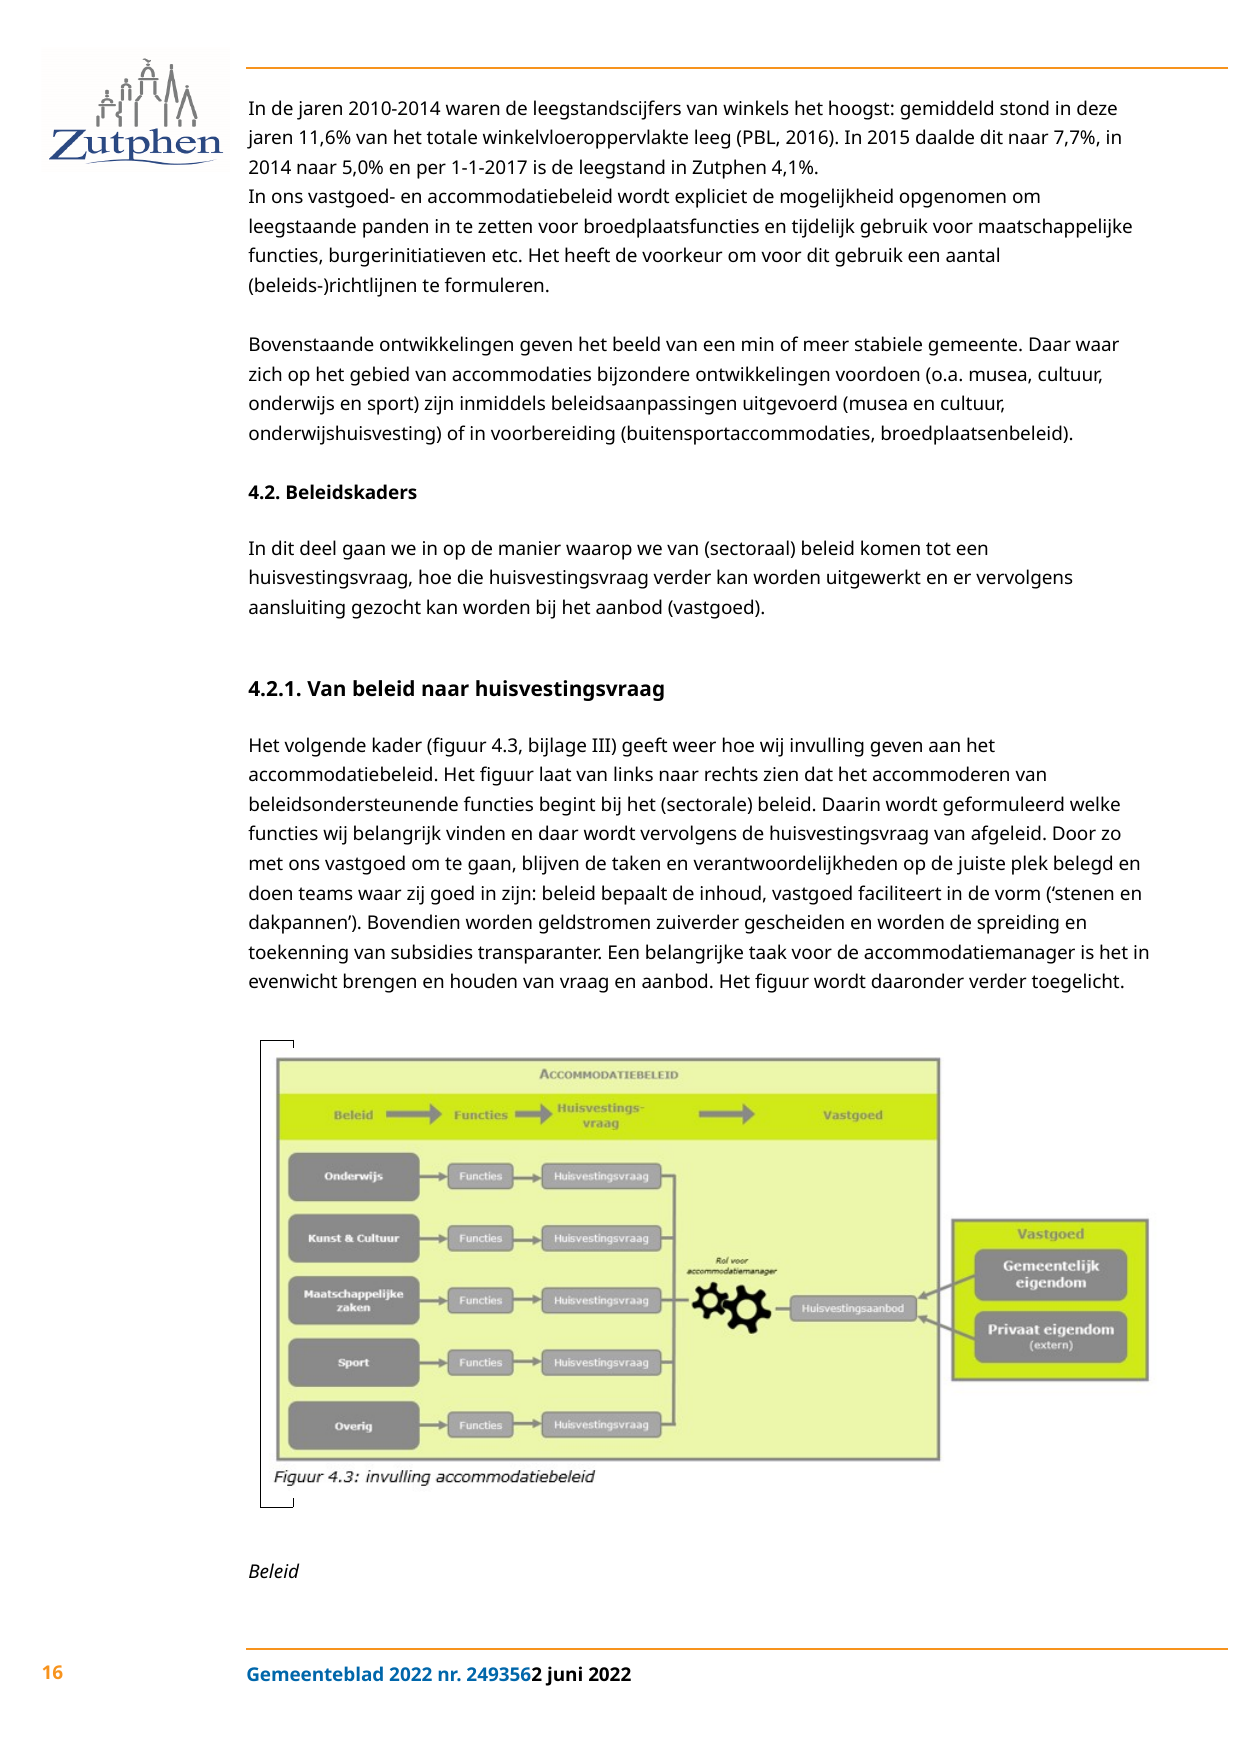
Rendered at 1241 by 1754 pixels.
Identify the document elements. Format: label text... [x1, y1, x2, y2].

text Het volgende kader (figuur 4.3, bijlage III) geeft weer hoe wij invulling geven aan het accommodatiebeleid. Het figuur laat van links naar rechts zien dat het accommoderen van beleidsondersteunende functies begint bij het (sectorale) beleid. Daarin wordt geformuleerd welke functies wij belangrijk vinden en daar wordt vervolgens de huisvestingsvraag van afgeleid. Door zo met ons vastgoed om te gaan, blijven de taken en verantwoordelijkheden op de juiste plek belegd en doen teams waar zij goed in zijn: beleid bepaalt de inhoud, vastgoed faciliteert in de vorm (‘stenen en dakpannen’). Bovendien worden geldstromen zuiverder gescheiden en worden de spreiding en toekenning van subsidies transparanter. Een belangrijke taak voor de accommodatiemanager is het in evenwicht brengen en houden van vraag en aanbod. Het figuur wordt daaronder verder toegelicht. [248, 732, 1152, 994]
picture [41, 47, 231, 172]
text 4.2. Beleidskaders [248, 479, 1152, 505]
text In dit deel gaan we in op de manier waarop we van (sectoraal) beleid komen tot een huisvestingsvraag, hoe die huisvestingsvraag verder kan worden uitgewerkt en er vervolgens aansluiting gezocht kan worden bij het aanbod (vastgoed). [248, 535, 1152, 619]
picture [268, 1048, 1173, 1498]
text In ons vastgoed- en accommodatiebeleid wordt expliciet de mogelijkheid opgenomen om leegstaande panden in te zetten voor broedplaatsfuncties en tijdelijk gebruik voor maatschappelijke functies, burgerinitiatieven etc. Het heeft de voorkeur om voor dit gebruik een aantal (beleids-)richtlijnen te formuleren. [248, 183, 1152, 298]
text In de jaren 2010-2014 waren de leegstandscijfers van winkels het hoogst: gemiddeld stond in deze jaren 11,6% van het totale winkelvloeroppervlakte leeg (PBL, 2016). In 2015 daalde dit naar 7,7%, in 2014 naar 5,0% en per 1-1-2017 is de leegstand in Zutphen 4,1%. [248, 95, 1152, 180]
text Beleid [248, 1558, 1152, 1584]
text 4.2.1. Van beleid naar huisvestingsvraag [248, 674, 1152, 702]
text Bovenstaande ontwikkelingen geven het beeld van een min of meer stabiele gemeente. Daar waar zich op het gebied van accommodaties bijzondere ontwikkelingen voordoen (o.a. musea, cultuur, onderwijs en sport) zijn inmiddels beleidsaanpassingen uitgevoerd (musea en cultuur, onderwijshuisvesting) of in voorbereiding (buitensportaccommodaties, broedplaatsenbeleid). [248, 331, 1152, 446]
